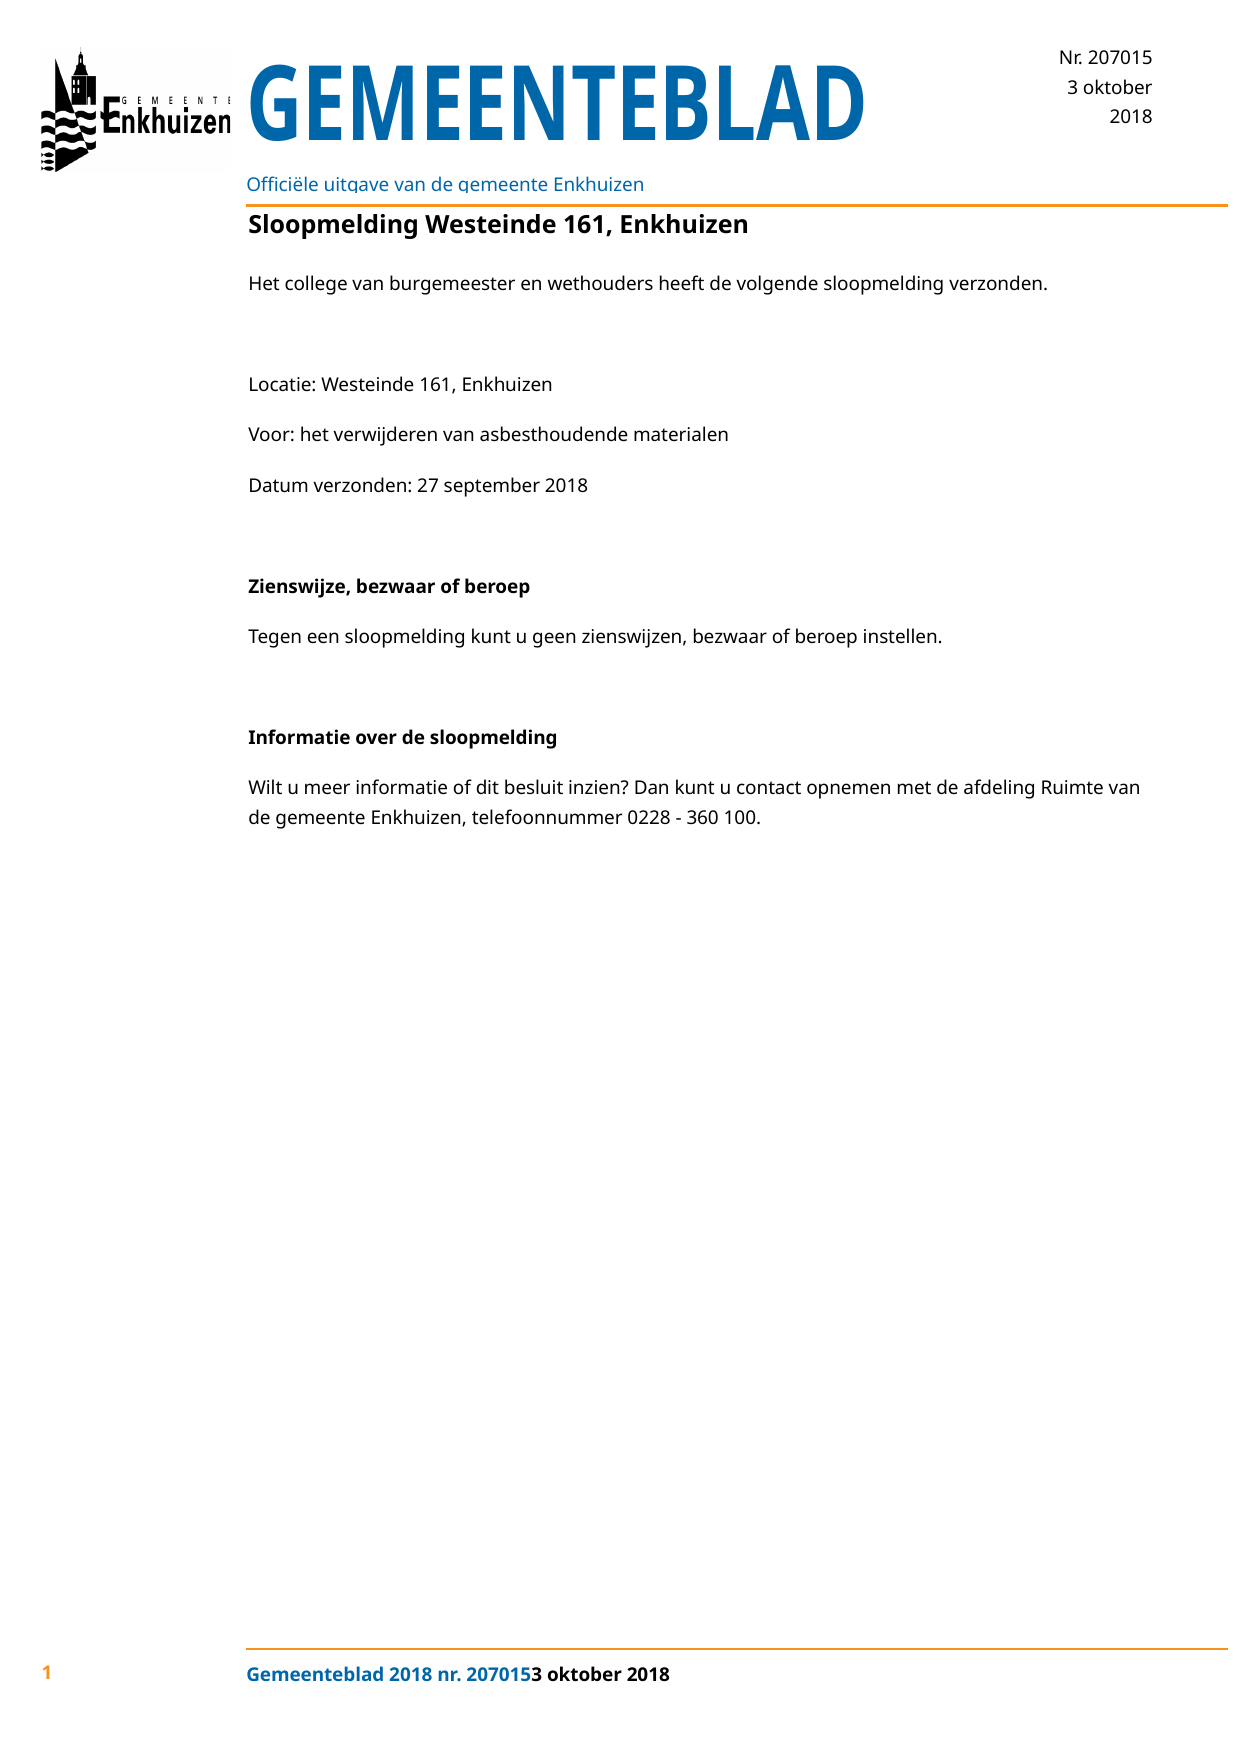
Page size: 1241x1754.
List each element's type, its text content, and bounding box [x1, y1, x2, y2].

text Voor: het verwijderen van asbesthoudende materialen [248, 422, 1152, 447]
text Locatie: Westeinde 161, Enkhuizen [248, 371, 1152, 397]
text Sloopmelding Westeinde 161, Enkhuizen [248, 207, 1152, 241]
text Informatie over de sloopmelding [248, 724, 1152, 750]
text Zienswijze, bezwaar of beroep [248, 573, 1152, 598]
text Het college van burgemeester en wethouders heeft de volgende sloopmelding verzonden. [248, 270, 1152, 296]
picture [41, 47, 231, 172]
text Wilt u meer informatie of dit besluit inzien? Dan kunt u contact opnemen met de afdeling Ruimte van de gemeente Enkhuizen, telefoonnummer 0228 - 360 100. [248, 774, 1152, 830]
text Tegen een sloopmelding kunt u geen zienswijzen, bezwaar of beroep instellen. [248, 623, 1152, 649]
text Datum verzonden: 27 september 2018 [248, 472, 1152, 498]
